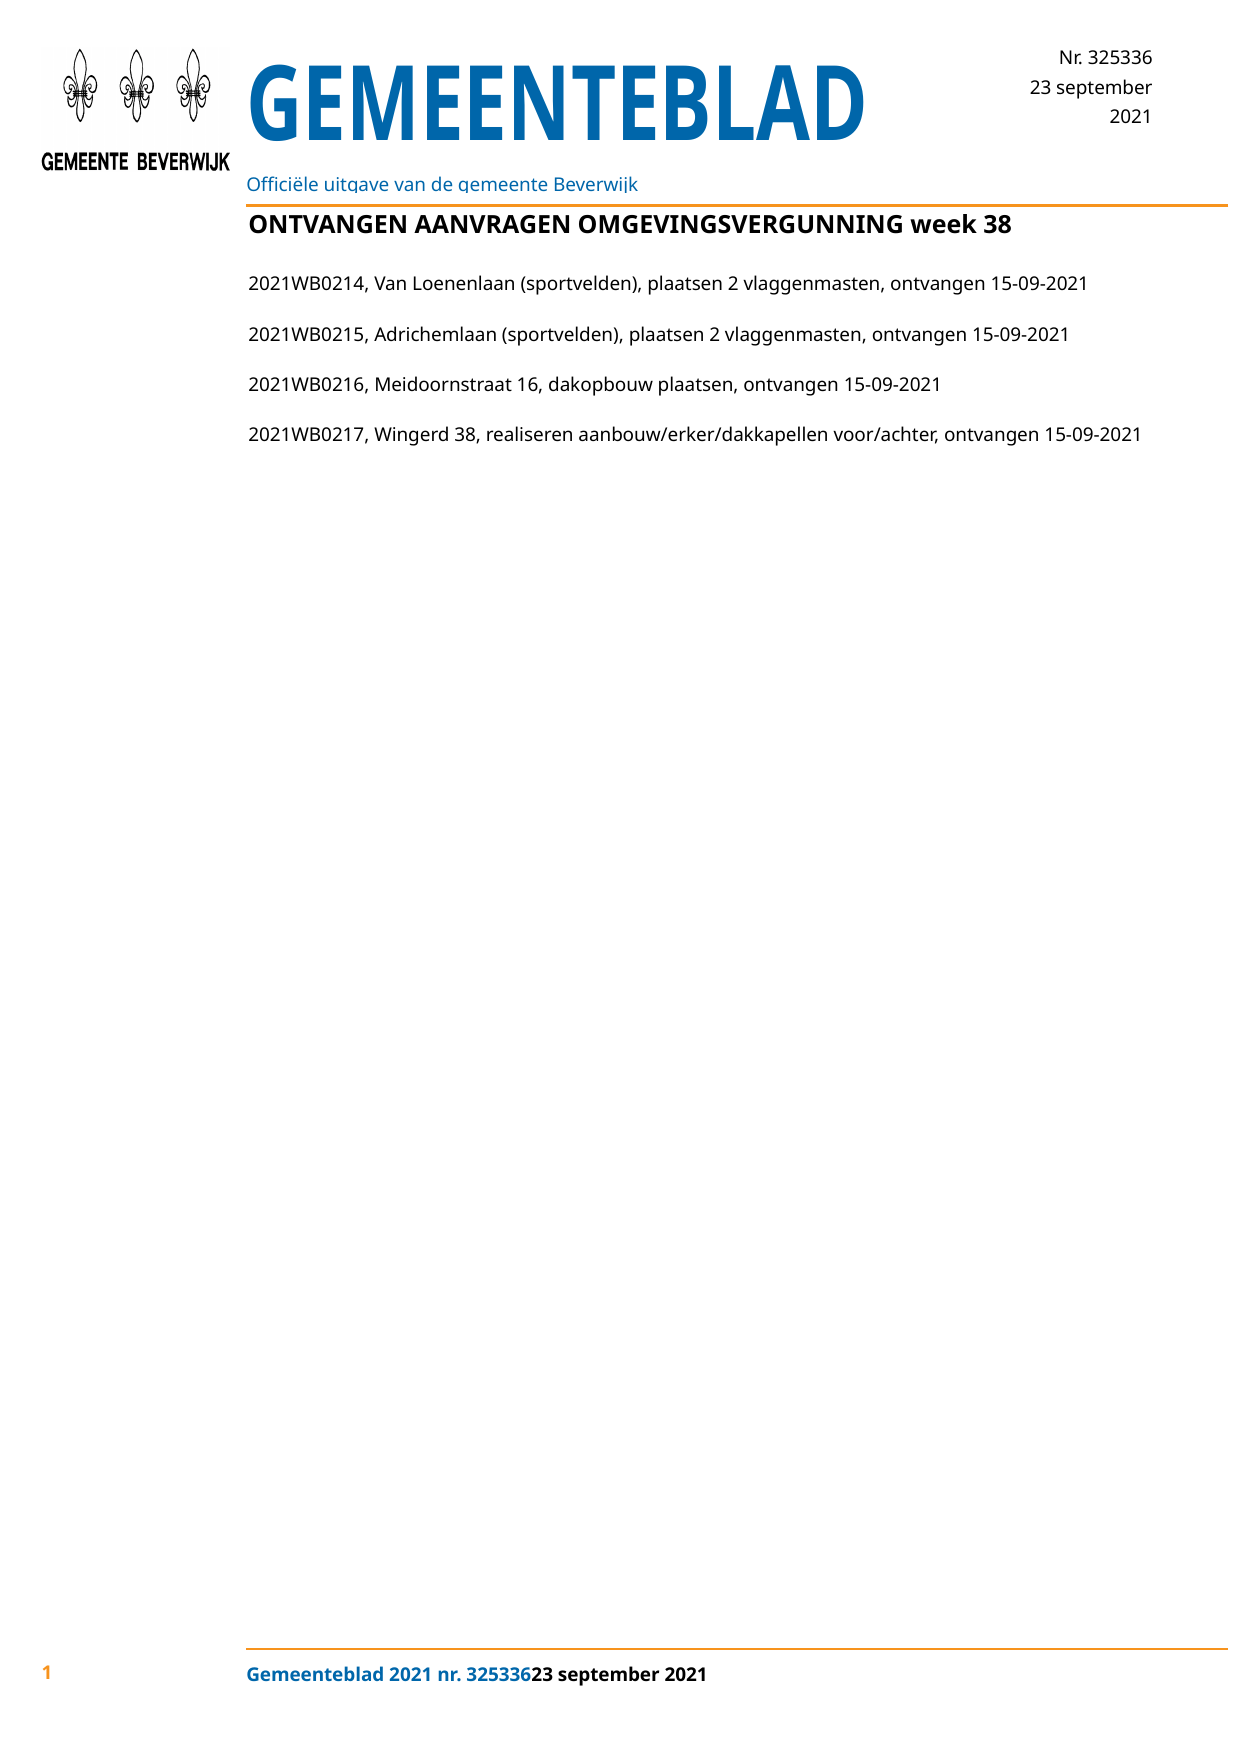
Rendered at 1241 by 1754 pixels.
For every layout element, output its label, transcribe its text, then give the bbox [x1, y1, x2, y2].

text ONTVANGEN AANVRAGEN OMGEVINGSVERGUNNING week 38 [248, 207, 1152, 241]
text 2021WB0216, Meidoornstraat 16, dakopbouw plaatsen, ontvangen 15-09-2021 [248, 371, 1152, 397]
picture [41, 47, 231, 172]
text 2021WB0214, Van Loenenlaan (sportvelden), plaatsen 2 vlaggenmasten, ontvangen 15-09-2021 [248, 270, 1152, 296]
text 2021WB0215, Adrichemlaan (sportvelden), plaatsen 2 vlaggenmasten, ontvangen 15-09-2021 [248, 321, 1152, 346]
text 2021WB0217, Wingerd 38, realiseren aanbouw/erker/dakkapellen voor/achter, ontvangen 15-09-2021 [248, 422, 1152, 447]
